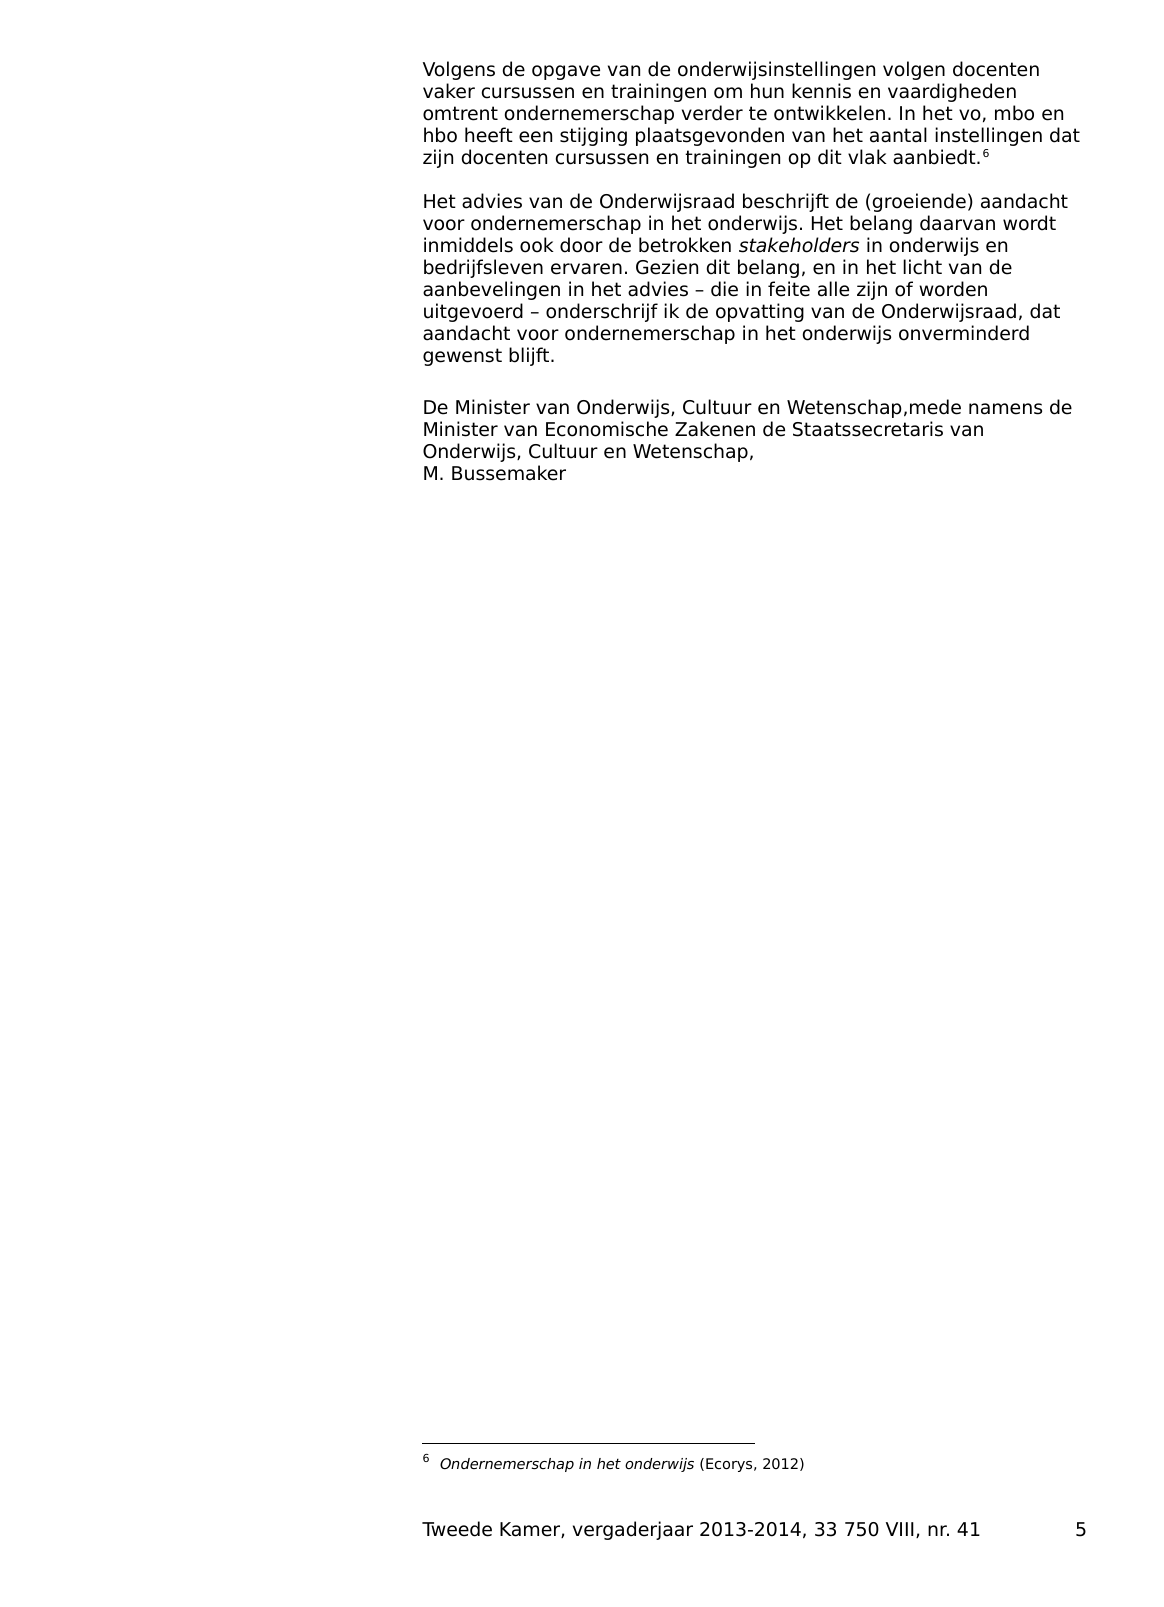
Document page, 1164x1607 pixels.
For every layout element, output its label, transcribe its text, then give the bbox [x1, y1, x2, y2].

text De Minister van Onderwijs, Cultuur en Wetenschap,mede namens de Minister van Economische Zakenen de Staatssecretaris van Onderwijs, Cultuur en Wetenschap, M. Bussemaker [422, 397, 1087, 485]
text Volgens de opgave van de onderwijsinstellingen volgen docenten vaker cursussen en trainingen om hun kennis en vaardigheden omtrent ondernemerschap verder te ontwikkelen. In het vo, mbo en hbo heeft een stijging plaatsgevonden van het aantal instellingen dat zijn docenten cursussen en trainingen op dit vlak aanbiedt. [422, 59, 1087, 169]
text Het advies van de Onderwijsraad beschrijft de (groeiende) aandacht voor ondernemerschap in het onderwijs. Het belang daarvan wordt inmiddels ook door de betrokken stakeholders in onderwijs en bedrijfsleven ervaren. Gezien dit belang, en in het licht van de aanbevelingen in het advies – die in feite alle zijn of worden uitgevoerd – onderschrijf ik de opvatting van de Onderwijsraad, dat aandacht voor ondernemerschap in het onderwijs onverminderd gewenst blijft. [422, 191, 1087, 367]
text Ondernemerschap in het onderwijs (Ecorys, 2012) [422, 1452, 1087, 1474]
